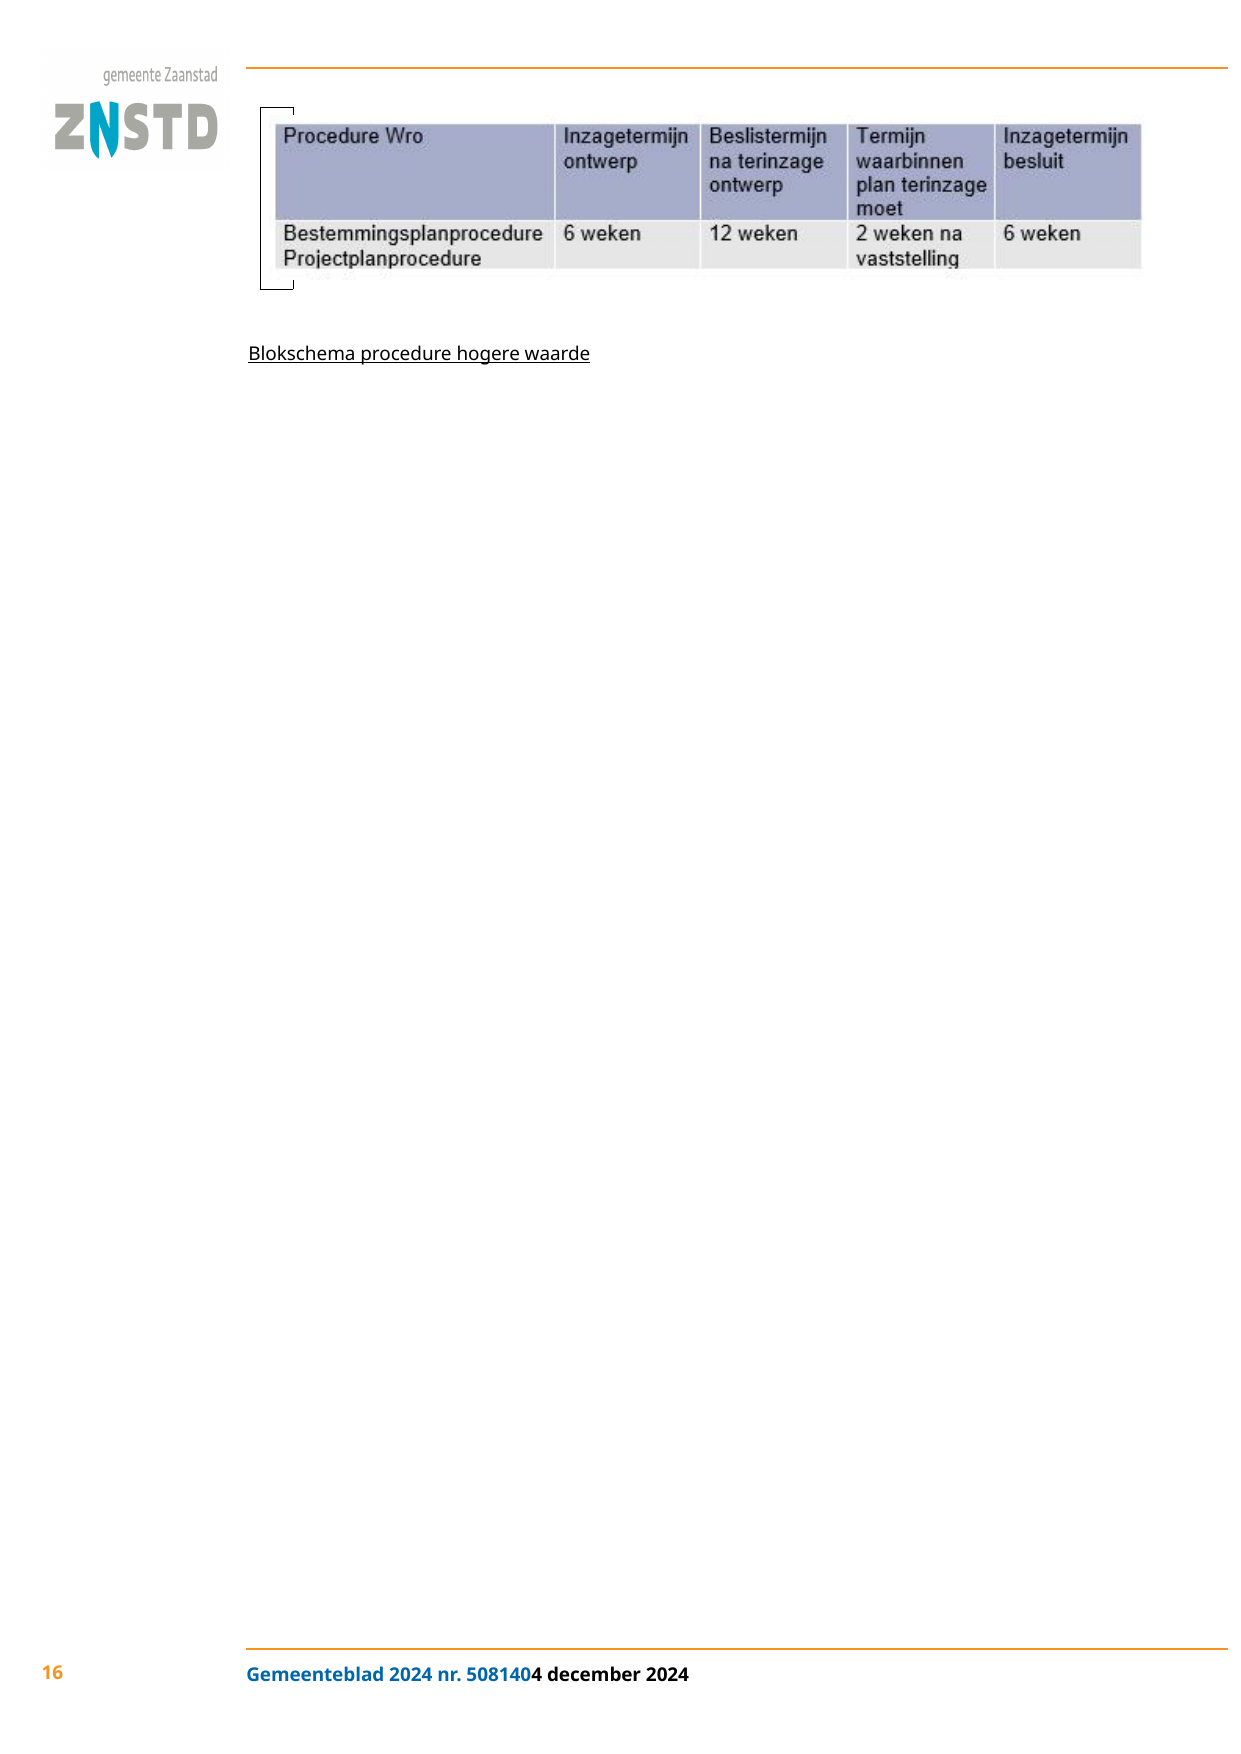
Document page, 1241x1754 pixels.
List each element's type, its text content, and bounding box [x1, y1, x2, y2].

text Blokschema procedure hogere waarde [248, 340, 1152, 365]
picture [41, 47, 231, 172]
picture [268, 115, 1154, 280]
